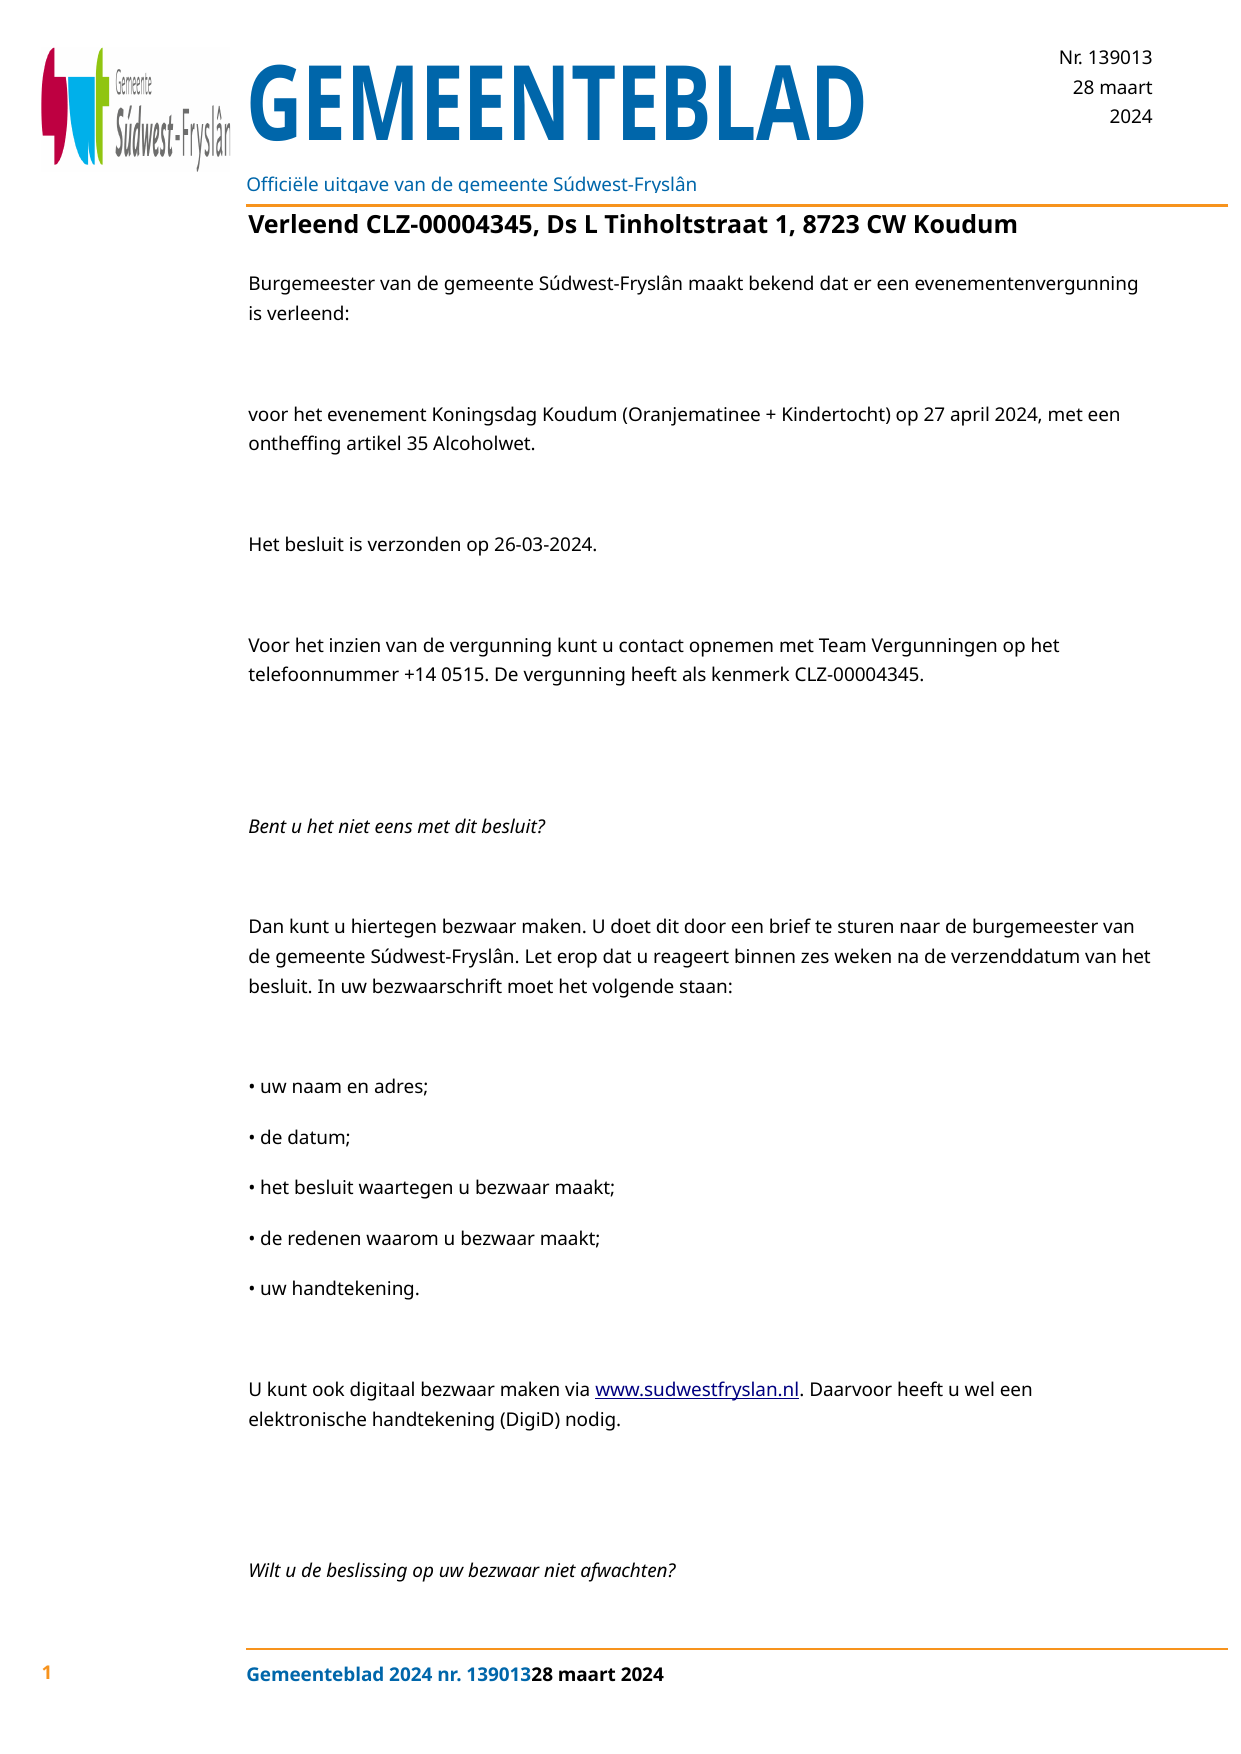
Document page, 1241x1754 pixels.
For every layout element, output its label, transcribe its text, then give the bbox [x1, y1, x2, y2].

text voor het evenement Koningsdag Koudum (Oranjematinee + Kindertocht) op 27 april 2024, met een ontheffing artikel 35 Alcoholwet. [248, 401, 1152, 456]
text • het besluit waartegen u bezwaar maakt; [248, 1174, 1152, 1200]
text • uw handtekening. [248, 1275, 1152, 1301]
text • de datum; [248, 1124, 1152, 1150]
text Het besluit is verzonden op 26-03-2024. [248, 531, 1152, 557]
text Dan kunt u hiertegen bezwaar maken. U doet dit door een brief te sturen naar de burgemeester van de gemeente Súdwest-Fryslân. Let erop dat u reageert binnen zes weken na de verzenddatum van het besluit. In uw bezwaarschrift moet het volgende staan: [248, 914, 1152, 998]
text Voor het inzien van de vergunning kunt u contact opnemen met Team Vergunningen op het telefoonnummer +14 0515. De vergunning heeft als kenmerk CLZ-00004345. [248, 632, 1152, 687]
text Burgemeester van de gemeente Súdwest-Fryslân maakt bekend dat er een evenementenvergunning is verleend: [248, 270, 1152, 326]
text Verleend CLZ-00004345, Ds L Tinholtstraat 1, 8723 CW Koudum [248, 207, 1152, 241]
text Bent u het niet eens met dit besluit? [248, 813, 1152, 838]
picture [41, 47, 231, 172]
text U kunt ook digitaal bezwaar maken via www.sudwestfryslan.nl. Daarvoor heeft u wel een elektronische handtekening (DigiD) nodig. [248, 1376, 1152, 1431]
text Wilt u de beslissing op uw bezwaar niet afwachten? [248, 1557, 1152, 1583]
text • de redenen waarom u bezwaar maakt; [248, 1225, 1152, 1251]
text • uw naam en adres; [248, 1074, 1152, 1099]
